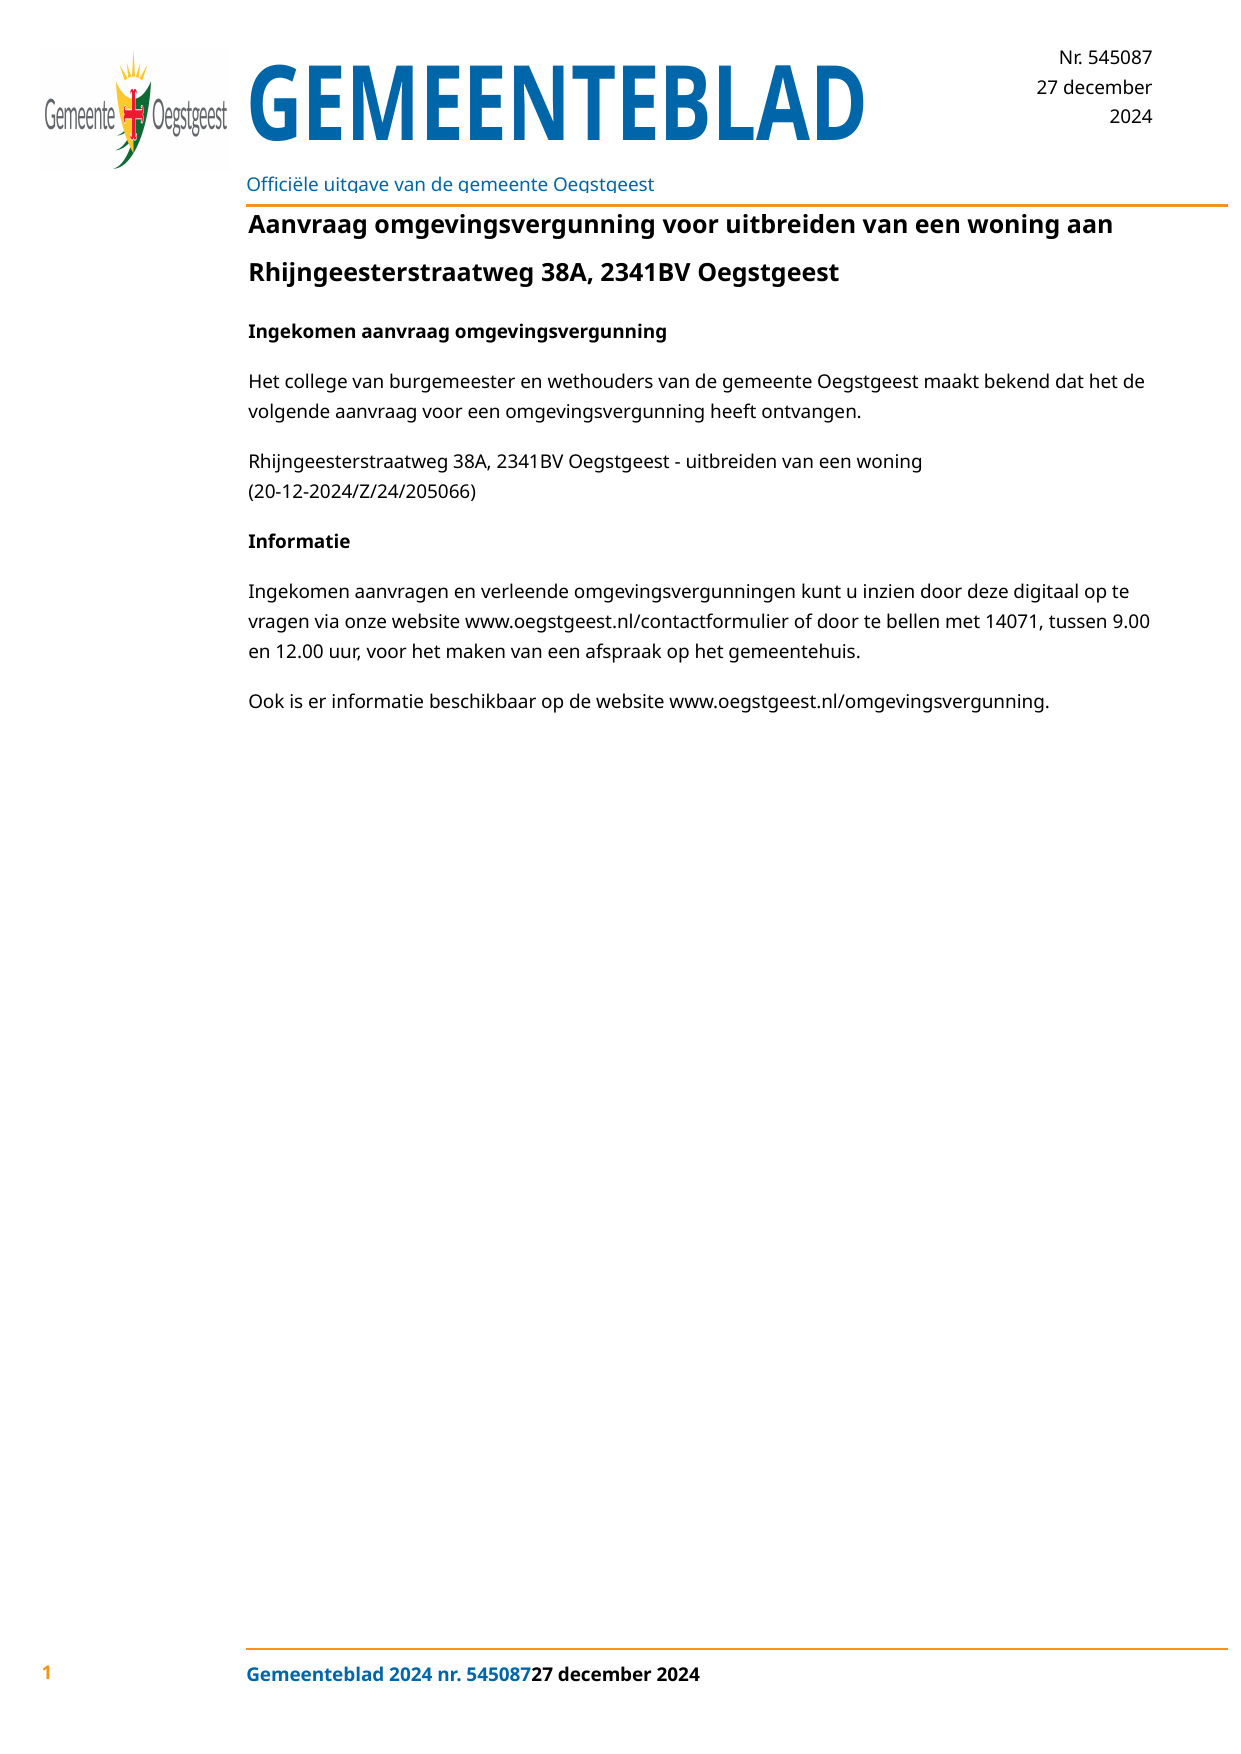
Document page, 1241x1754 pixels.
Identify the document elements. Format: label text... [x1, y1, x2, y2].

picture [41, 47, 231, 172]
text Ingekomen aanvragen en verleende omgevingsvergunningen kunt u inzien door deze digitaal op te vragen via onze website www.oegstgeest.nl/contactformulier of door te bellen met 14071, tussen 9.00 en 12.00 uur, voor het maken van een afspraak op het gemeentehuis. [248, 579, 1152, 664]
text Ook is er informatie beschikbaar op de website www.oegstgeest.nl/omgevingsvergunning. [248, 688, 1152, 714]
text Het college van burgemeester en wethouders van de gemeente Oegstgeest maakt bekend dat het de volgende aanvraag voor een omgevingsvergunning heeft ontvangen. [248, 368, 1152, 424]
text Ingekomen aanvraag omgevingsvergunning [248, 318, 1152, 344]
text Rhijngeesterstraatweg 38A, 2341BV Oegstgeest - uitbreiden van een woning (20-12-2024/Z/24/205066) [248, 448, 1152, 504]
text Aanvraag omgevingsvergunning voor uitbreiden van een woning aan Rhijngeesterstraatweg 38A, 2341BV Oegstgeest [248, 207, 1152, 288]
text Informatie [248, 528, 1152, 554]
